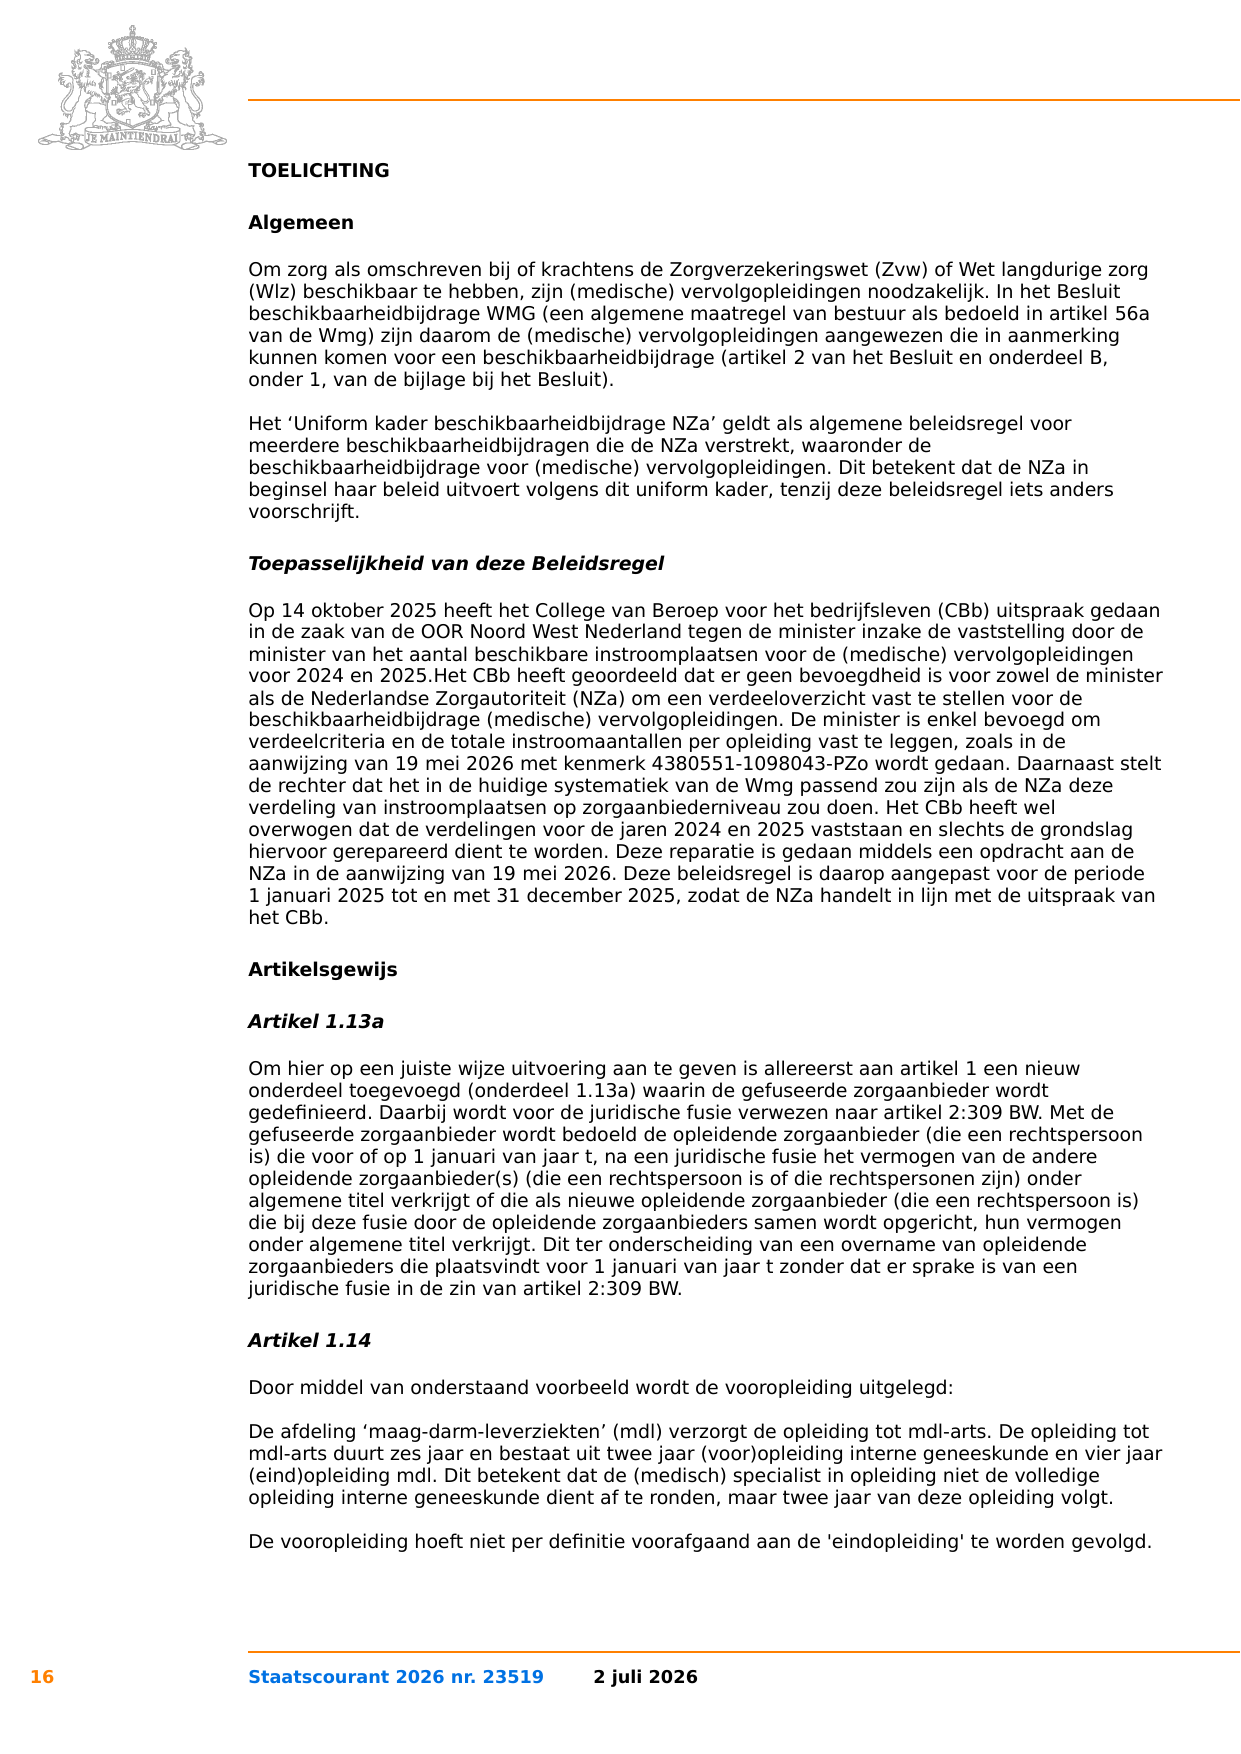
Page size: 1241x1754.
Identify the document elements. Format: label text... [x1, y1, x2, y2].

text Door middel van onderstaand voorbeeld wordt de vooropleiding uitgelegd: [248, 1377, 1163, 1399]
subtitle Algemeen [248, 212, 1163, 234]
text Om hier op een juiste wijze uitvoering aan te geven is allereerst aan artikel 1 een nieuw onderdeel toegevoegd (onderdeel 1.13a) waarin de gefuseerde zorgaanbieder wordt gedefinieerd. Daarbij wordt voor de juridische fusie verwezen naar artikel 2:309 BW. Met de gefuseerde zorgaanbieder wordt bedoeld de opleidende zorgaanbieder (die een rechtspersoon is) die voor of op 1 januari van jaar t, na een juridische fusie het vermogen van de andere opleidende zorgaanbieder(s) (die een rechtspersoon is of die rechtspersonen zijn) onder algemene titel verkrijgt of die als nieuwe opleidende zorgaanbieder (die een rechtspersoon is) die bij deze fusie door de opleidende zorgaanbieders samen wordt opgericht, hun vermogen onder algemene titel verkrijgt. Dit ter onderscheiding van een overname van opleidende zorgaanbieders die plaatsvindt voor 1 januari van jaar t zonder dat er sprake is van een juridische fusie in de zin van artikel 2:309 BW. [248, 1058, 1163, 1300]
text De vooropleiding hoeft niet per definitie voorafgaand aan de 'eindopleiding' te worden gevolgd. [248, 1531, 1163, 1552]
picture [38, 25, 227, 150]
text Het ‘Uniform kader beschikbaarheidbijdrage NZa’ geldt als algemene beleidsregel voor meerdere beschikbaarheidbijdragen die de NZa verstrekt, waaronder de beschikbaarheidbijdrage voor (medische) vervolgopleidingen. Dit betekent dat de NZa in beginsel haar beleid uitvoert volgens dit uniform kader, tenzij deze beleidsregel iets anders voorschrijft. [248, 413, 1163, 522]
text Op 14 oktober 2025 heeft het College van Beroep voor het bedrijfsleven (CBb) uitspraak gedaan in de zaak van de OOR Noord West Nederland tegen de minister inzake de vaststelling door de minister van het aantal beschikbare instroomplaatsen voor de (medische) vervolgopleidingen voor 2024 en 2025.Het CBb heeft geoordeeld dat er geen bevoegdheid is voor zowel de minister als de Nederlandse Zorgautoriteit (NZa) om een verdeeloverzicht vast te stellen voor de beschikbaarheidbijdrage (medische) vervolgopleidingen. De minister is enkel bevoegd om verdeelcriteria en de totale instroomaantallen per opleiding vast te leggen, zoals in de aanwijzing van 19 mei 2026 met kenmerk 4380551-1098043-PZo wordt gedaan. Daarnaast stelt de rechter dat het in de huidige systematiek van de Wmg passend zou zijn als de NZa deze verdeling van instroomplaatsen op zorgaanbiederniveau zou doen. Het CBb heeft wel overwogen dat de verdelingen voor de jaren 2024 en 2025 vaststaan en slechts de grondslag hiervoor gerepareerd dient te worden. Deze reparatie is gedaan middels een opdracht aan de NZa in de aanwijzing van 19 mei 2026. Deze beleidsregel is daarop aangepast voor de periode 1 januari 2025 tot en met 31 december 2025, zodat de NZa handelt in lijn met de uitspraak van het CBb. [248, 599, 1163, 929]
subtitle Artikel 1.14 [248, 1330, 1163, 1352]
subtitle TOELICHTING [248, 160, 1163, 182]
subtitle Artikel 1.13a [248, 1011, 1163, 1033]
text Om zorg als omschreven bij of krachtens de Zorgverzekeringswet (Zvw) of Wet langdurige zorg (Wlz) beschikbaar te hebben, zijn (medische) vervolgopleidingen noodzakelijk. In het Besluit beschikbaarheidbijdrage WMG (een algemene maatregel van bestuur als bedoeld in artikel 56a van de Wmg) zijn daarom de (medische) vervolgopleidingen aangewezen die in aanmerking kunnen komen voor een beschikbaarheidbijdrage (artikel 2 van het Besluit en onderdeel B, onder 1, van de bijlage bij het Besluit). [248, 259, 1163, 391]
subtitle Artikelsgewijs [248, 959, 1163, 981]
text De afdeling ‘maag-darm-leverziekten’ (mdl) verzorgt de opleiding tot mdl-arts. De opleiding tot mdl-arts duurt zes jaar en bestaat uit twee jaar (voor)opleiding interne geneeskunde en vier jaar (eind)opleiding mdl. Dit betekent dat de (medisch) specialist in opleiding niet de volledige opleiding interne geneeskunde dient af te ronden, maar twee jaar van deze opleiding volgt. [248, 1421, 1163, 1509]
subtitle Toepasselijkheid van deze Beleidsregel [248, 552, 1163, 574]
